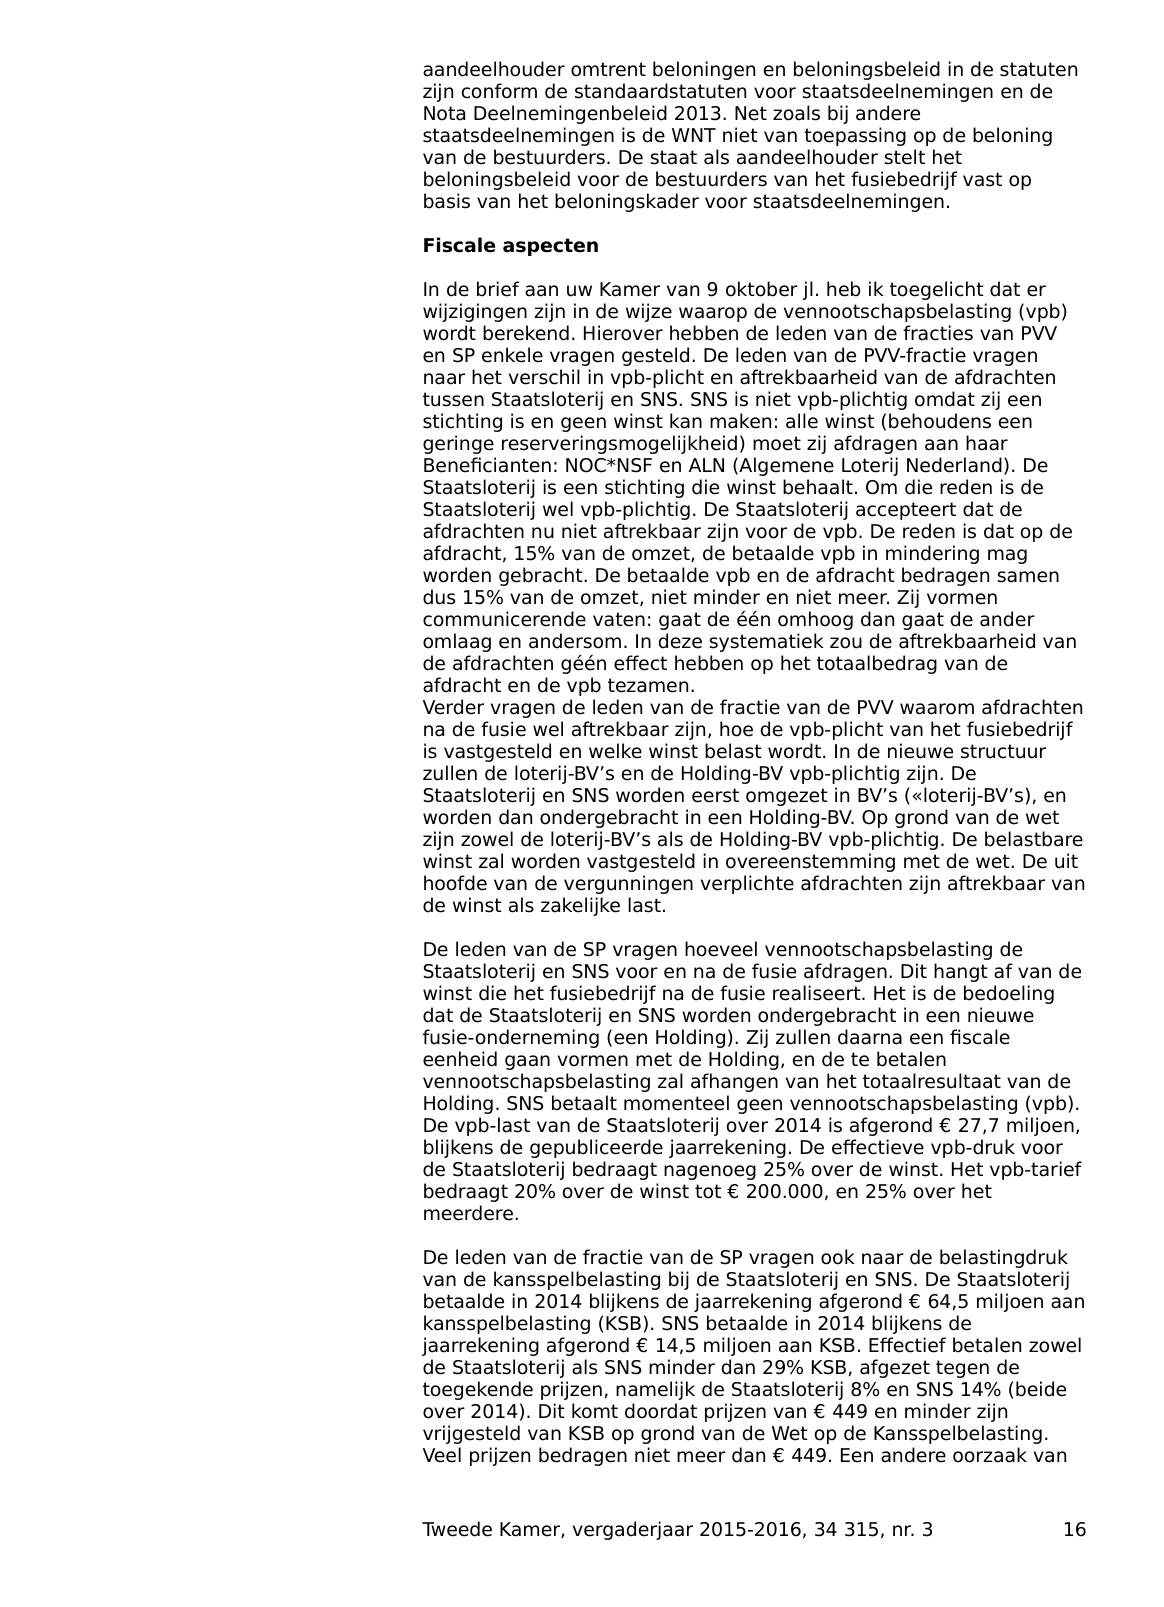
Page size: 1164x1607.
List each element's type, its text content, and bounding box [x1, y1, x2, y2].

text De leden van de fractie van de SP vragen ook naar de belastingdruk van de kansspelbelasting bij de Staatsloterij en SNS. De Staatsloterij betaalde in 2014 blijkens de jaarrekening afgerond € 64,5 miljoen aan kansspelbelasting (KSB). SNS betaalde in 2014 blijkens de jaarrekening afgerond € 14,5 miljoen aan KSB. Effectief betalen zowel de Staatsloterij als SNS minder dan 29% KSB, afgezet tegen de toegekende prijzen, namelijk de Staatsloterij 8% en SNS 14% (beide over 2014). Dit komt doordat prijzen van € 449 en minder zijn vrijgesteld van KSB op grond van de Wet op de Kansspelbelasting. Veel prijzen bedragen niet meer dan € 449. Een andere oorzaak van [422, 1247, 1087, 1467]
text De leden van de SP vragen hoeveel vennootschapsbelasting de Staatsloterij en SNS voor en na de fusie afdragen. Dit hangt af van de winst die het fusiebedrijf na de fusie realiseert. Het is de bedoeling dat de Staatsloterij en SNS worden ondergebracht in een nieuwe fusie-onderneming (een Holding). Zij zullen daarna een fiscale eenheid gaan vormen met de Holding, en de te betalen vennootschapsbelasting zal afhangen van het totaalresultaat van de Holding. SNS betaalt momenteel geen vennootschapsbelasting (vpb). De vpb-last van de Staatsloterij over 2014 is afgerond € 27,7 miljoen, blijkens de gepubliceerde jaarrekening. De effectieve vpb-druk voor de Staatsloterij bedraagt nagenoeg 25% over de winst. Het vpb-tarief bedraagt 20% over de winst tot € 200.000, en 25% over het meerdere. [422, 939, 1087, 1224]
text aandeelhouder omtrent beloningen en beloningsbeleid in de statuten zijn conform de standaardstatuten voor staatsdeelnemingen en de Nota Deelnemingenbeleid 2013. Net zoals bij andere staatsdeelnemingen is de WNT niet van toepassing op de beloning van de bestuurders. De staat als aandeelhouder stelt het beloningsbeleid voor de bestuurders van het fusiebedrijf vast op basis van het beloningskader voor staatsdeelnemingen. [422, 59, 1087, 213]
text In de brief aan uw Kamer van 9 oktober jl. heb ik toegelicht dat er wijzigingen zijn in de wijze waarop de vennootschapsbelasting (vpb) wordt berekend. Hierover hebben de leden van de fracties van PVV en SP enkele vragen gesteld. De leden van de PVV-fractie vragen naar het verschil in vpb-plicht en aftrekbaarheid van de afdrachten tussen Staatsloterij en SNS. SNS is niet vpb-plichtig omdat zij een stichting is en geen winst kan maken: alle winst (behoudens een geringe reserveringsmogelijkheid) moet zij afdragen aan haar Beneficianten: NOC*NSF en ALN (Algemene Loterij Nederland). De Staatsloterij is een stichting die winst behaalt. Om die reden is de Staatsloterij wel vpb-plichtig. De Staatsloterij accepteert dat de afdrachten nu niet aftrekbaar zijn voor de vpb. De reden is dat op de afdracht, 15% van de omzet, de betaalde vpb in mindering mag worden gebracht. De betaalde vpb en de afdracht bedragen samen dus 15% van de omzet, niet minder en niet meer. Zij vormen communicerende vaten: gaat de één omhoog dan gaat de ander omlaag en andersom. In deze systematiek zou de aftrekbaarheid van de afdrachten géén effect hebben op het totaalbedrag van de afdracht en de vpb tezamen. [422, 279, 1087, 697]
subtitle Fiscale aspecten [422, 235, 1087, 257]
text Verder vragen de leden van de fractie van de PVV waarom afdrachten na de fusie wel aftrekbaar zijn, hoe de vpb-plicht van het fusiebedrijf is vastgesteld en welke winst belast wordt. In de nieuwe structuur zullen de loterij-BV’s en de Holding-BV vpb-plichtig zijn. De Staatsloterij en SNS worden eerst omgezet in BV’s («loterij-BV’s), en worden dan ondergebracht in een Holding-BV. Op grond van de wet zijn zowel de loterij-BV’s als de Holding-BV vpb-plichtig. De belastbare winst zal worden vastgesteld in overeenstemming met de wet. De uit hoofde van de vergunningen verplichte afdrachten zijn aftrekbaar van de winst als zakelijke last. [422, 697, 1087, 917]
